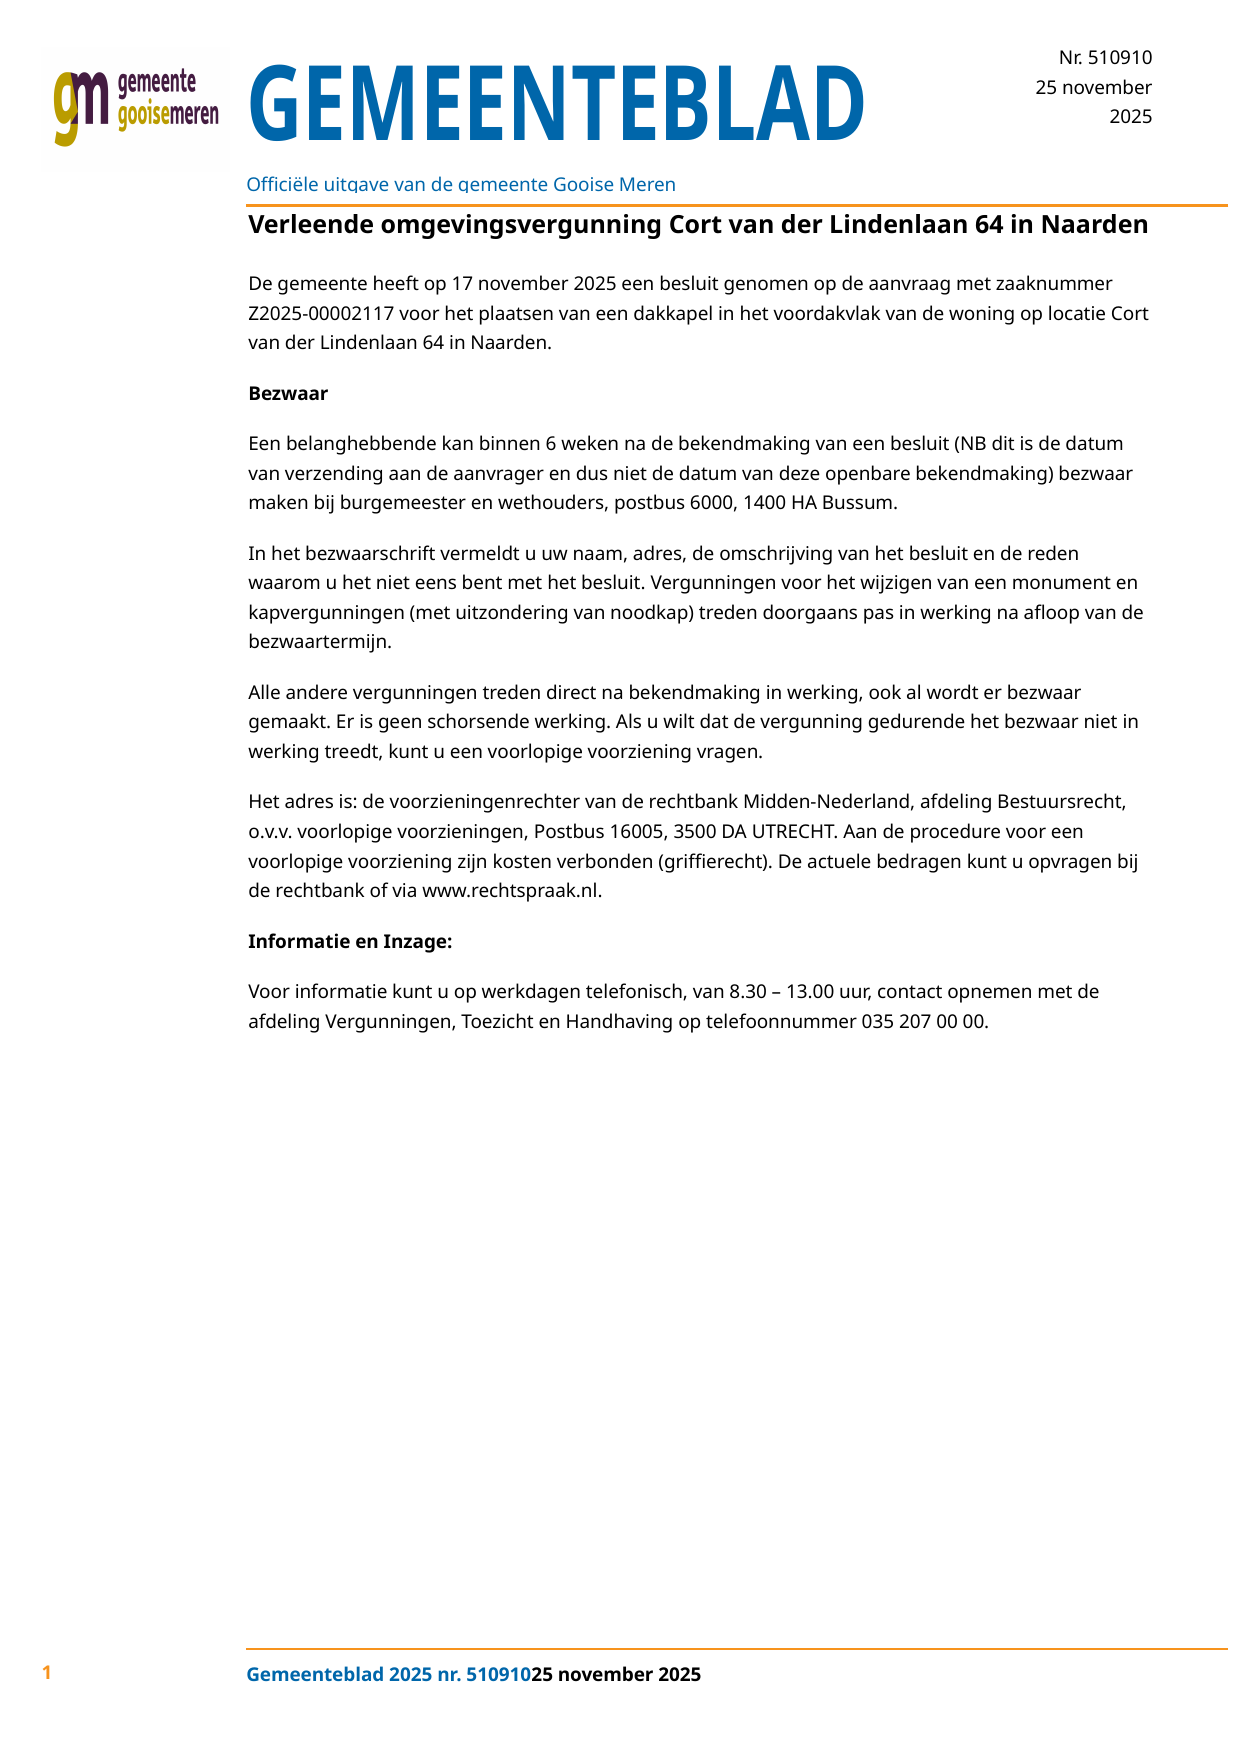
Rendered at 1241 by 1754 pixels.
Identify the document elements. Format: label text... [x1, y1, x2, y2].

text Een belanghebbende kan binnen 6 weken na de bekendmaking van een besluit (NB dit is de datum van verzending aan de aanvrager en dus niet de datum van deze openbare bekendmaking) bezwaar maken bij burgemeester en wethouders, postbus 6000, 1400 HA Bussum. [248, 430, 1152, 515]
text In het bezwaarschrift vermeldt u uw naam, adres, de omschrijving van het besluit en de reden waarom u het niet eens bent met het besluit. Vergunningen voor het wijzigen van een monument en kapvergunningen (met uitzondering van noodkap) treden doorgaans pas in werking na afloop van de bezwaartermijn. [248, 540, 1152, 654]
text Verleende omgevingsvergunning Cort van der Lindenlaan 64 in Naarden [248, 207, 1152, 241]
text Alle andere vergunningen treden direct na bekendmaking in werking, ook al wordt er bezwaar gemaakt. Er is geen schorsende werking. Als u wilt dat de vergunning gedurende het bezwaar niet in werking treedt, kunt u een voorlopige voorziening vragen. [248, 679, 1152, 764]
text Het adres is: de voorzieningenrechter van de rechtbank Midden-Nederland, afdeling Bestuursrecht, o.v.v. voorlopige voorzieningen, Postbus 16005, 3500 DA UTRECHT. Aan de procedure voor een voorlopige voorziening zijn kosten verbonden (griffierecht). De actuele bedragen kunt u opvragen bij de rechtbank of via www.rechtspraak.nl. [248, 789, 1152, 903]
text Informatie en Inzage: [248, 928, 1152, 953]
text Bezwaar [248, 380, 1152, 406]
text De gemeente heeft op 17 november 2025 een besluit genomen op de aanvraag met zaaknummer Z2025-00002117 voor het plaatsen van een dakkapel in het voordakvlak van de woning op locatie Cort van der Lindenlaan 64 in Naarden. [248, 270, 1152, 355]
picture [41, 47, 231, 172]
text Voor informatie kunt u op werkdagen telefonisch, van 8.30 – 13.00 uur, contact opnemen met de afdeling Vergunningen, Toezicht en Handhaving op telefoonnummer 035 207 00 00. [248, 978, 1152, 1033]
